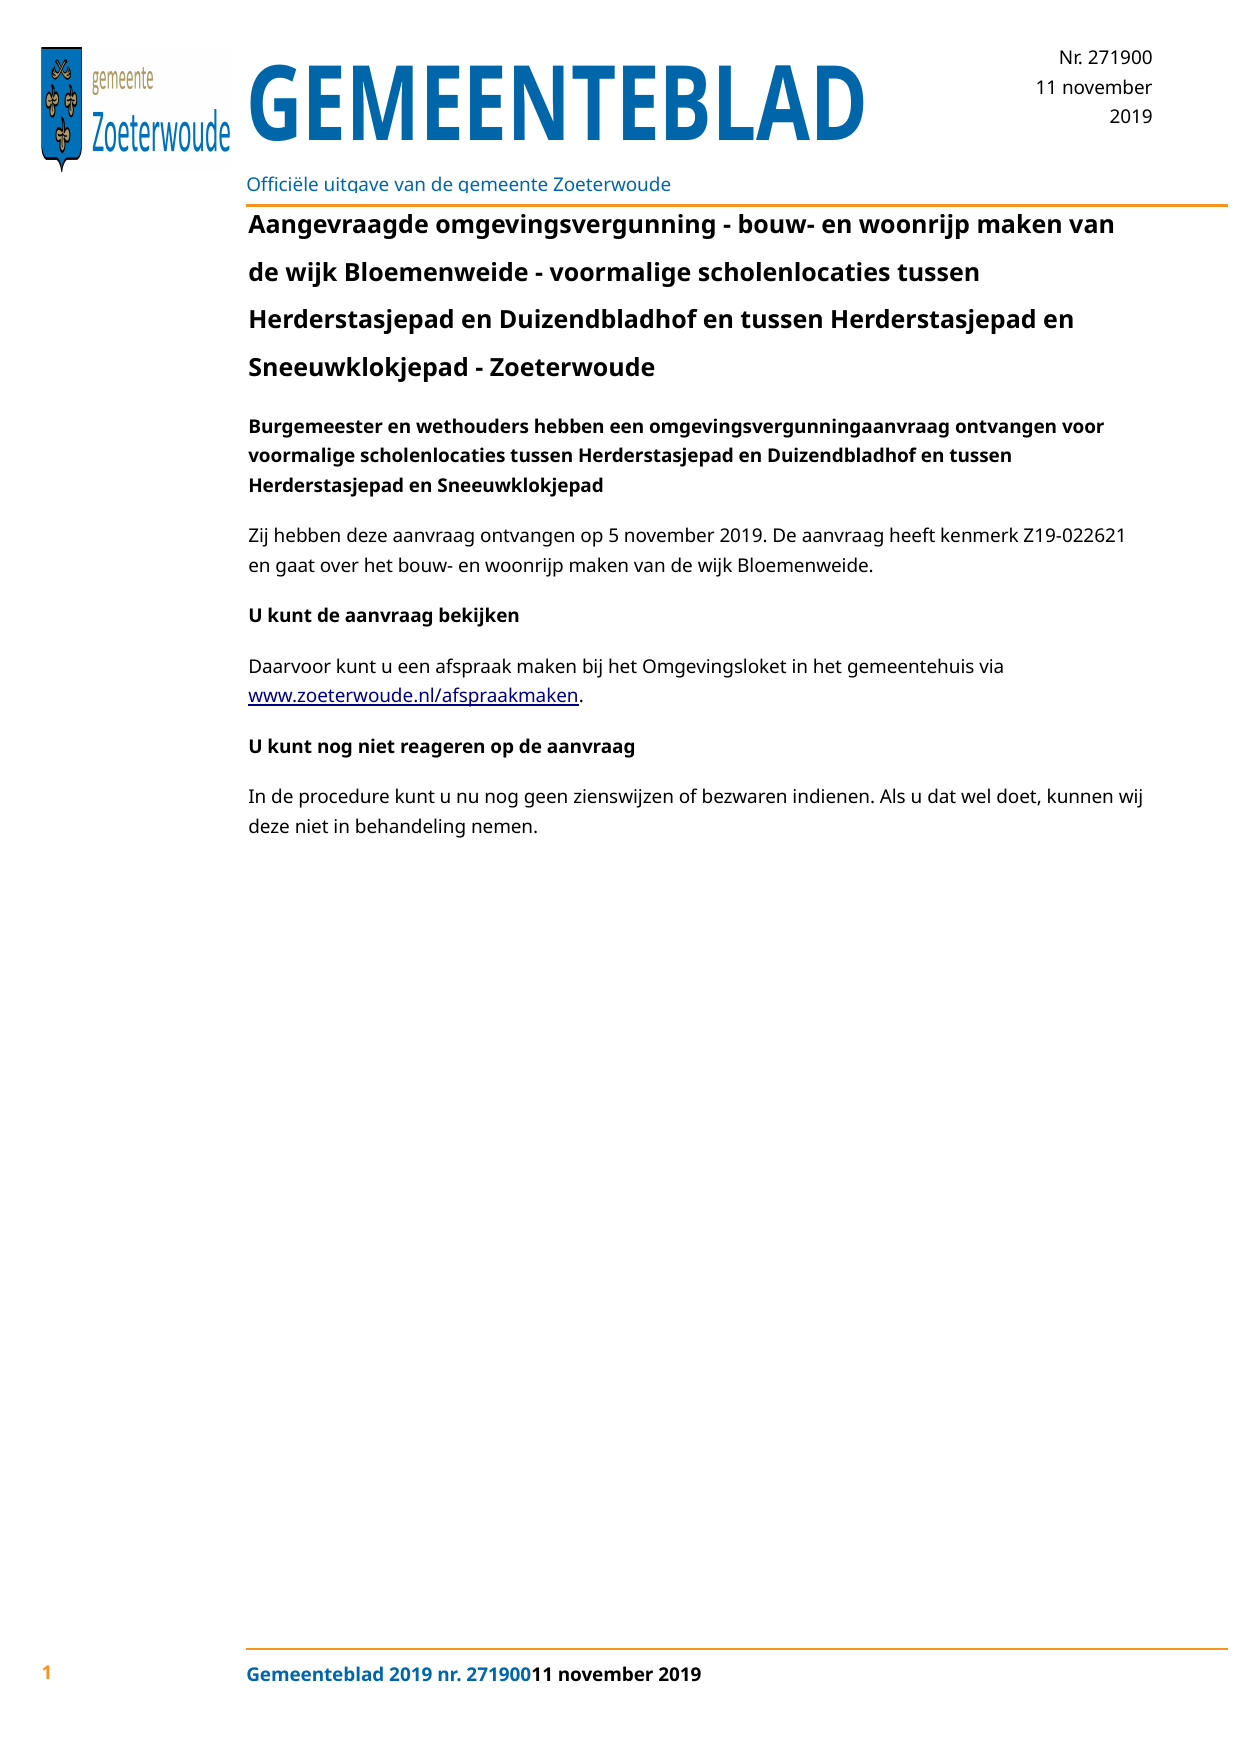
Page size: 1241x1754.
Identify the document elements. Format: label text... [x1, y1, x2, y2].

text In de procedure kunt u nu nog geen zienswijzen of bezwaren indienen. Als u dat wel doet, kunnen wij deze niet in behandeling nemen. [248, 783, 1152, 839]
text U kunt de aanvraag bekijken [248, 603, 1152, 628]
text Zij hebben deze aanvraag ontvangen op 5 november 2019. De aanvraag heeft kenmerk Z19-022621 en gaat over het bouw- en woonrijp maken van de wijk Bloemenweide. [248, 523, 1152, 578]
text Daarvoor kunt u een afspraak maken bij het Omgevingsloket in het gemeentehuis via www.zoeterwoude.nl/afspraakmaken. [248, 653, 1152, 708]
text U kunt nog niet reageren op de aanvraag [248, 733, 1152, 759]
text Aangevraagde omgevingsvergunning - bouw- en woonrijp maken van de wijk Bloemenweide - voormalige scholenlocaties tussen Herderstasjepad en Duizendbladhof en tussen Herderstasjepad en Sneeuwklokjepad - Zoeterwoude [248, 207, 1152, 384]
text Burgemeester en wethouders hebben een omgevingsvergunningaanvraag ontvangen voor voormalige scholenlocaties tussen Herderstasjepad en Duizendbladhof en tussen Herderstasjepad en Sneeuwklokjepad [248, 413, 1152, 498]
picture [41, 47, 231, 172]
